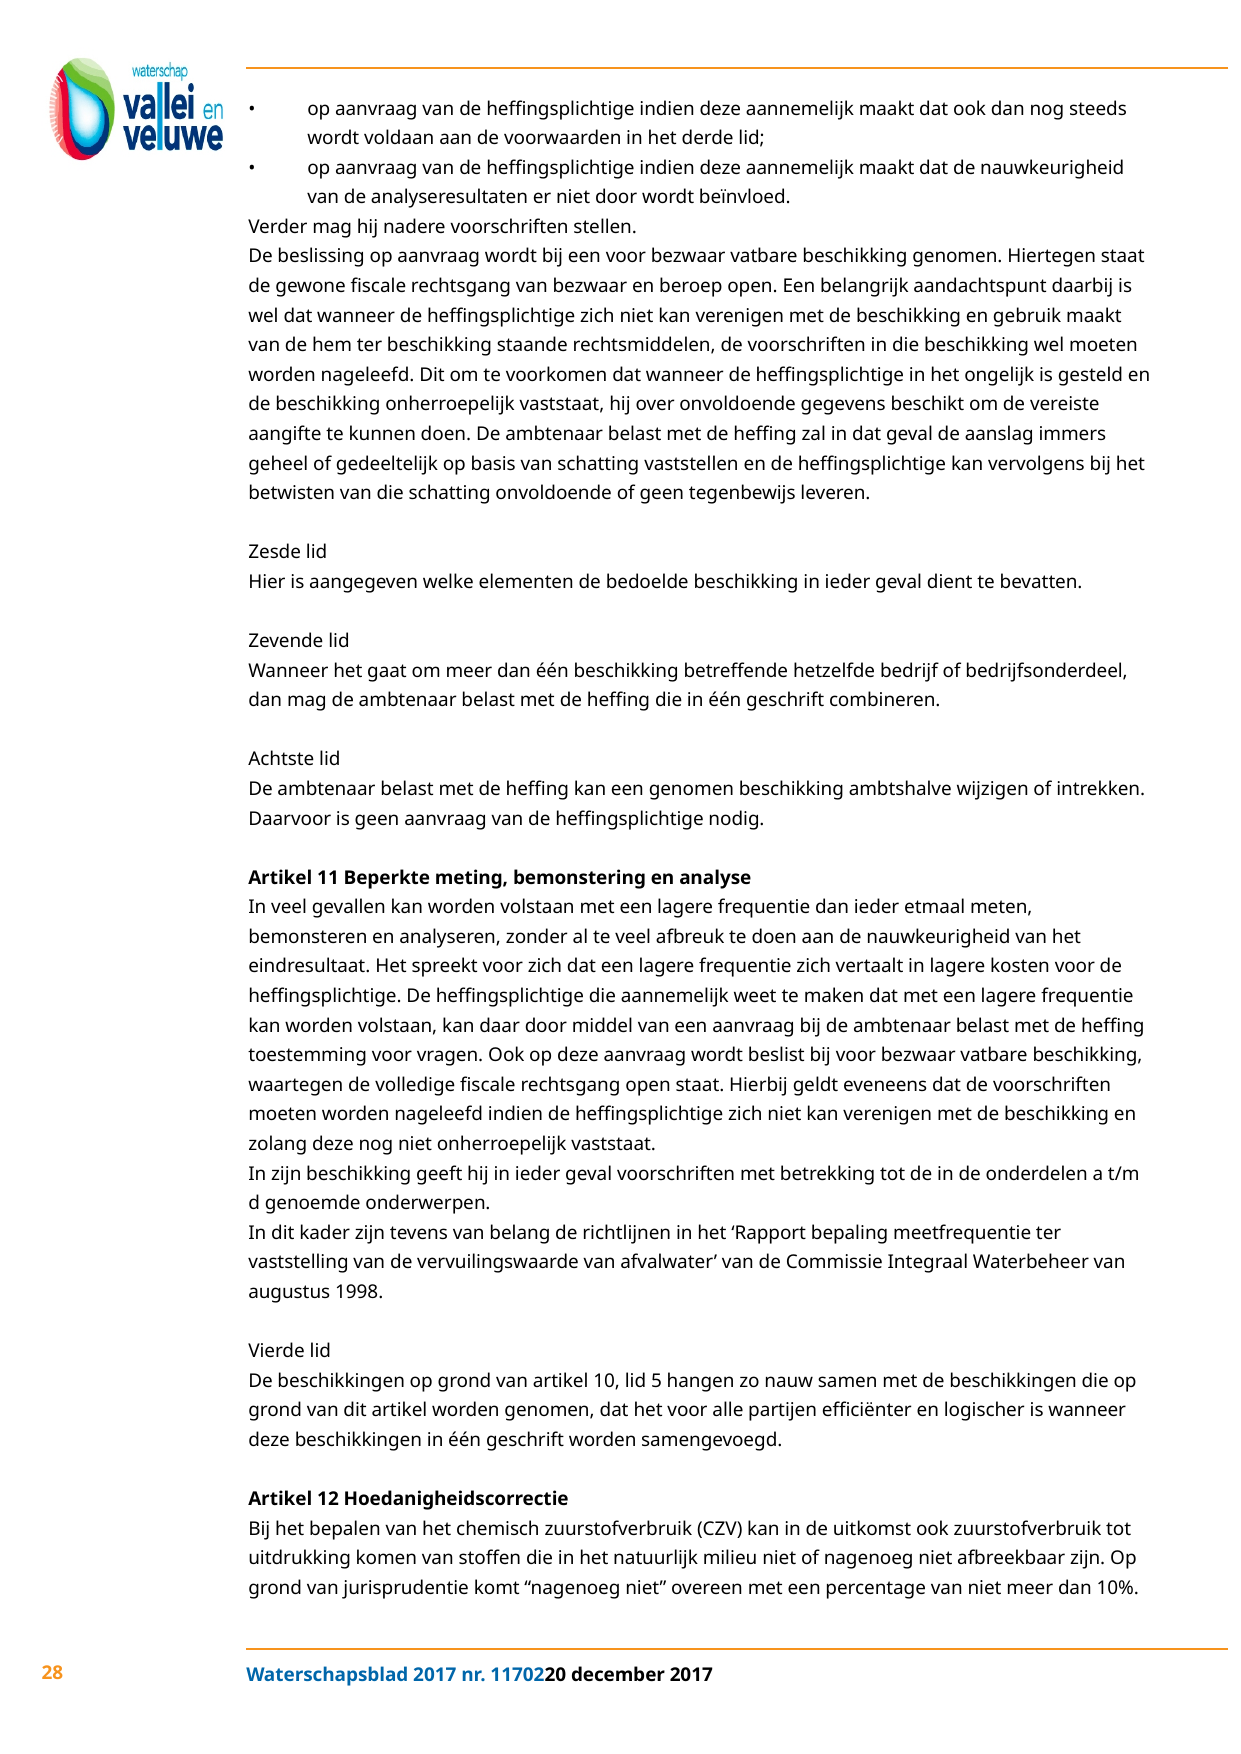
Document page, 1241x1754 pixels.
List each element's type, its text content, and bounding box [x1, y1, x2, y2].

text De beschikkingen op grond van artikel 10, lid 5 hangen zo nauw samen met de beschikkingen die op grond van dit artikel worden genomen, dat het voor alle partijen efficiënter en logischer is wanneer deze beschikkingen in één geschrift worden samengevoegd. [248, 1367, 1152, 1452]
text Artikel 11 Beperkte meting, bemonstering en analyse [248, 864, 1152, 890]
text Hier is aangegeven welke elementen de bedoelde beschikking in ieder geval dient te bevatten. [248, 568, 1152, 594]
text Verder mag hij nadere voorschriften stellen. [248, 213, 1152, 239]
text De ambtenaar belast met de heffing kan een genomen beschikking ambtshalve wijzigen of intrekken. Daarvoor is geen aanvraag van de heffingsplichtige nodig. [248, 775, 1152, 831]
text Artikel 12 Hoedanigheidscorrectie [248, 1485, 1152, 1511]
text In dit kader zijn tevens van belang de richtlijnen in het ‘Rapport bepaling meetfrequentie ter vaststelling van de vervuilingswaarde van afvalwater’ van de Commissie Integraal Waterbeheer van augustus 1998. [248, 1219, 1152, 1304]
list op aanvraag van de heffingsplichtige indien deze aannemelijk maakt dat ook dan nog steeds wordt voldaan aan de voorwaarden in het derde lid; [248, 95, 1152, 150]
text In zijn beschikking geeft hij in ieder geval voorschriften met betrekking tot de in de onderdelen a t/m d genoemde onderwerpen. [248, 1160, 1152, 1215]
text Vierde lid [248, 1337, 1152, 1363]
text De beslissing op aanvraag wordt bij een voor bezwaar vatbare beschikking genomen. Hiertegen staat de gewone fiscale rechtsgang van bezwaar en beroep open. Een belangrijk aandachtspunt daarbij is wel dat wanneer de heffingsplichtige zich niet kan verenigen met de beschikking en gebruik maakt van de hem ter beschikking staande rechtsmiddelen, de voorschriften in die beschikking wel moeten worden nageleefd. Dit om te voorkomen dat wanneer de heffingsplichtige in het ongelijk is gesteld en de beschikking onherroepelijk vaststaat, hij over onvoldoende gegevens beschikt om de vereiste aangifte te kunnen doen. De ambtenaar belast met de heffing zal in dat geval de aanslag immers geheel of gedeeltelijk op basis van schatting vaststellen en de heffingsplichtige kan vervolgens bij het betwisten van die schatting onvoldoende of geen tegenbewijs leveren. [248, 243, 1152, 505]
text Achtste lid [248, 746, 1152, 771]
text Zevende lid [248, 627, 1152, 653]
text Wanneer het gaat om meer dan één beschikking betreffende hetzelfde bedrijf of bedrijfsonderdeel, dan mag de ambtenaar belast met de heffing die in één geschrift combineren. [248, 657, 1152, 712]
text In veel gevallen kan worden volstaan met een lagere frequentie dan ieder etmaal meten, bemonsteren en analyseren, zonder al te veel afbreuk te doen aan de nauwkeurigheid van het eindresultaat. Het spreekt voor zich dat een lagere frequentie zich vertaalt in lagere kosten voor de heffingsplichtige. De heffingsplichtige die aannemelijk weet te maken dat met een lagere frequentie kan worden volstaan, kan daar door middel van een aanvraag bij de ambtenaar belast met de heffing toestemming voor vragen. Ook op deze aanvraag wordt beslist bij voor bezwaar vatbare beschikking, waartegen de volledige fiscale rechtsgang open staat. Hierbij geldt eveneens dat de voorschriften moeten worden nageleefd indien de heffingsplichtige zich niet kan verenigen met de beschikking en zolang deze nog niet onherroepelijk vaststaat. [248, 893, 1152, 1156]
list op aanvraag van de heffingsplichtige indien deze aannemelijk maakt dat de nauwkeurigheid van de analyseresultaten er niet door wordt beïnvloed. [248, 154, 1152, 209]
text Zesde lid [248, 538, 1152, 564]
picture [41, 47, 231, 172]
text Bij het bepalen van het chemisch zuurstofverbruik (CZV) kan in de uitkomst ook zuurstofverbruik tot uitdrukking komen van stoffen die in het natuurlijk milieu niet of nagenoeg niet afbreekbaar zijn. Op grond van jurisprudentie komt “nagenoeg niet” overeen met een percentage van niet meer dan 10%. [248, 1515, 1152, 1600]
